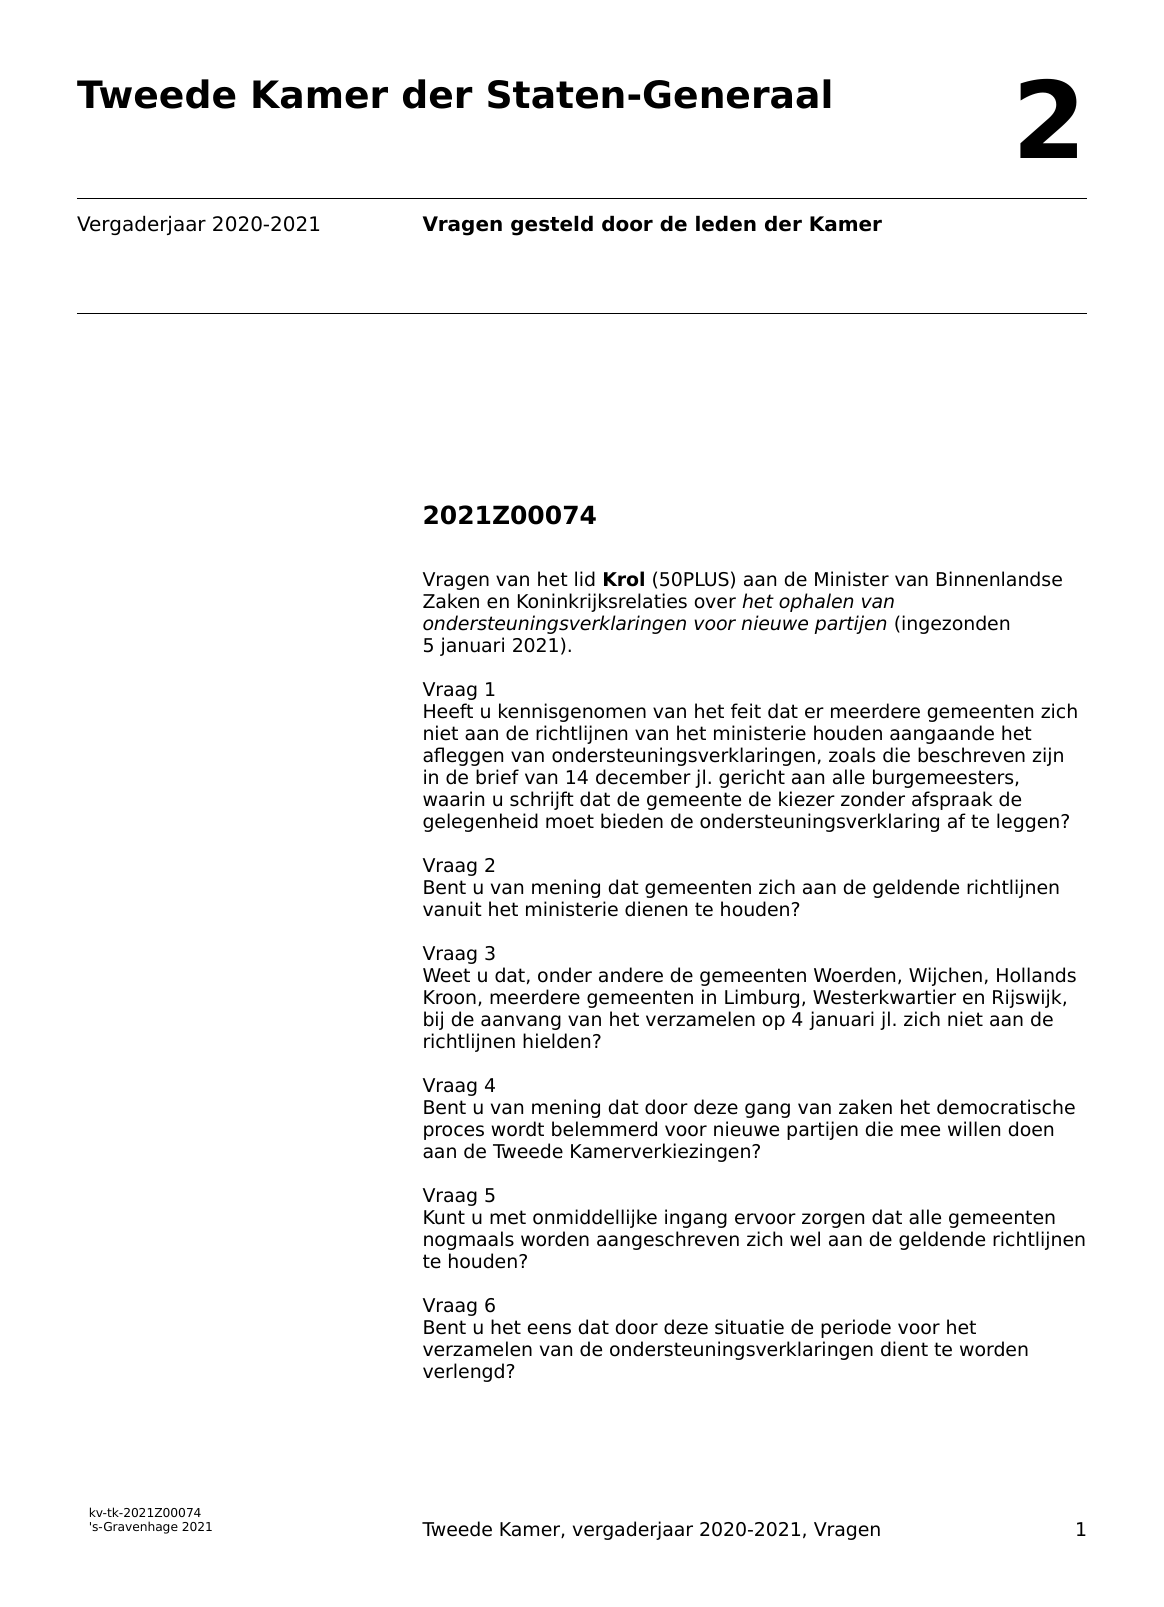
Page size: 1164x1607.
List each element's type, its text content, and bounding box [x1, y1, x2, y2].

table_cell Vergaderjaar 2020-2021 [77, 199, 422, 313]
table_header Tweede Kamer der Staten-Generaal [77, 59, 886, 198]
text Vraag 2 [422, 855, 1087, 877]
text Vraag 6 [422, 1295, 1087, 1317]
text Bent u van mening dat door deze gang van zaken het democratische proces wordt belemmerd voor nieuwe partijen die mee willen doen aan de Tweede Kamerverkiezingen? [422, 1097, 1087, 1163]
text Vraag 4 [422, 1075, 1087, 1097]
text Bent u het eens dat door deze situatie de periode voor het verzamelen van de ondersteuningsverklaringen dient te worden verlengd? [422, 1317, 1087, 1383]
text Vragen van het lid Krol (50PLUS) aan de Minister van Binnenlandse Zaken en Koninkrijksrelaties over het ophalen van ondersteuningsverklaringen voor nieuwe partijen (ingezonden 5 januari 2021). [422, 569, 1087, 657]
text Heeft u kennisgenomen van het feit dat er meerdere gemeenten zich niet aan de richtlijnen van het ministerie houden aangaande het afleggen van ondersteuningsverklaringen, zoals die beschreven zijn in de brief van 14 december jl. gericht aan alle burgemeesters, waarin u schrijft dat de gemeente de kiezer zonder afspraak de gelegenheid moet bieden de ondersteuningsverklaring af te leggen? [422, 701, 1087, 833]
text kv-tk-2021Z00074 [88, 1506, 323, 1520]
text Kunt u met onmiddellijke ingang ervoor zorgen dat alle gemeenten nogmaals worden aangeschreven zich wel aan de geldende richtlijnen te houden? [422, 1207, 1087, 1273]
text Vraag 5 [422, 1185, 1087, 1207]
text 's-Gravenhage 2021 [88, 1520, 323, 1534]
table_header 2 [886, 59, 1087, 198]
table_cell Vragen gesteld door de leden der Kamer [422, 199, 1087, 313]
text Vraag 1 [422, 679, 1087, 701]
text Vraag 3 [422, 943, 1087, 965]
text Bent u van mening dat gemeenten zich aan de geldende richtlijnen vanuit het ministerie dienen te houden? [422, 877, 1087, 921]
text Weet u dat, onder andere de gemeenten Woerden, Wijchen, Hollands Kroon, meerdere gemeenten in Limburg, Westerkwartier en Rijswijk, bij de aanvang van het verzamelen op 4 januari jl. zich niet aan de richtlijnen hielden? [422, 965, 1087, 1053]
text 2021Z00074 [422, 501, 1087, 531]
